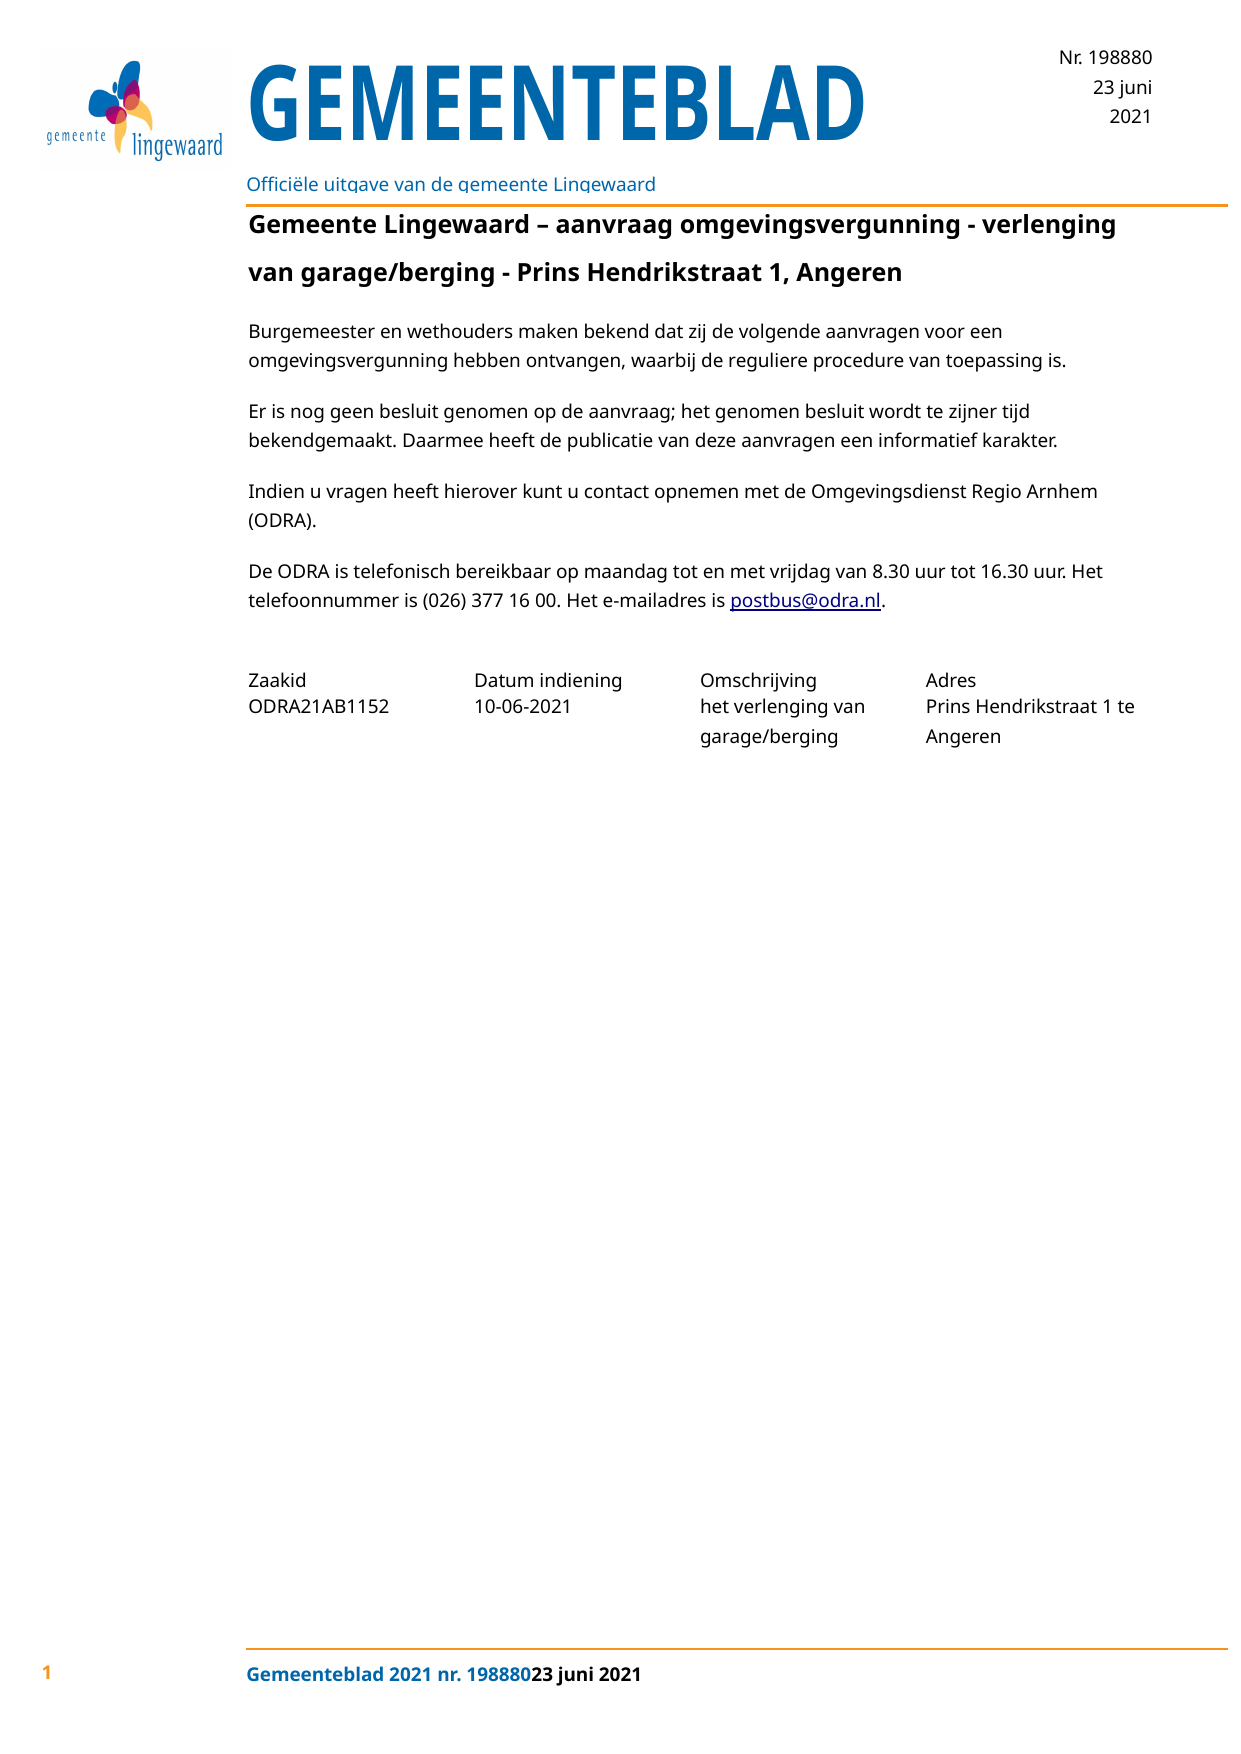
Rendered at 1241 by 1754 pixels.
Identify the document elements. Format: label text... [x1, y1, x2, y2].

text De ODRA is telefonisch bereikbaar op maandag tot en met vrijdag van 8.30 uur tot 16.30 uur. Het telefoonnummer is (026) 377 16 00. Het e-mailadres is postbus@odra.nl. [248, 558, 1152, 613]
table_cell het verlenging van garage/berging [700, 693, 926, 749]
text Gemeente Lingewaard – aanvraag omgevingsvergunning - verlenging van garage/berging - Prins Hendrikstraat 1, Angeren [248, 207, 1152, 288]
table_cell Prins Hendrikstraat 1 te Angeren [926, 693, 1152, 749]
table_header Zaakid [248, 668, 474, 693]
table_header Datum indiening [474, 668, 700, 693]
table_cell 10-06-2021 [474, 693, 700, 749]
text Indien u vragen heeft hierover kunt u contact opnemen met de Omgevingsdienst Regio Arnhem (ODRA). [248, 478, 1152, 533]
text Er is nog geen besluit genomen op de aanvraag; het genomen besluit wordt te zijner tijd bekendgemaakt. Daarmee heeft de publicatie van deze aanvragen een informatief karakter. [248, 398, 1152, 453]
table_header Adres [926, 668, 1152, 693]
table_header Omschrijving [700, 668, 926, 693]
text Burgemeester en wethouders maken bekend dat zij de volgende aanvragen voor een omgevingsvergunning hebben ontvangen, waarbij de reguliere procedure van toepassing is. [248, 318, 1152, 373]
table_cell ODRA21AB1152 [248, 693, 474, 749]
picture [41, 47, 231, 172]
